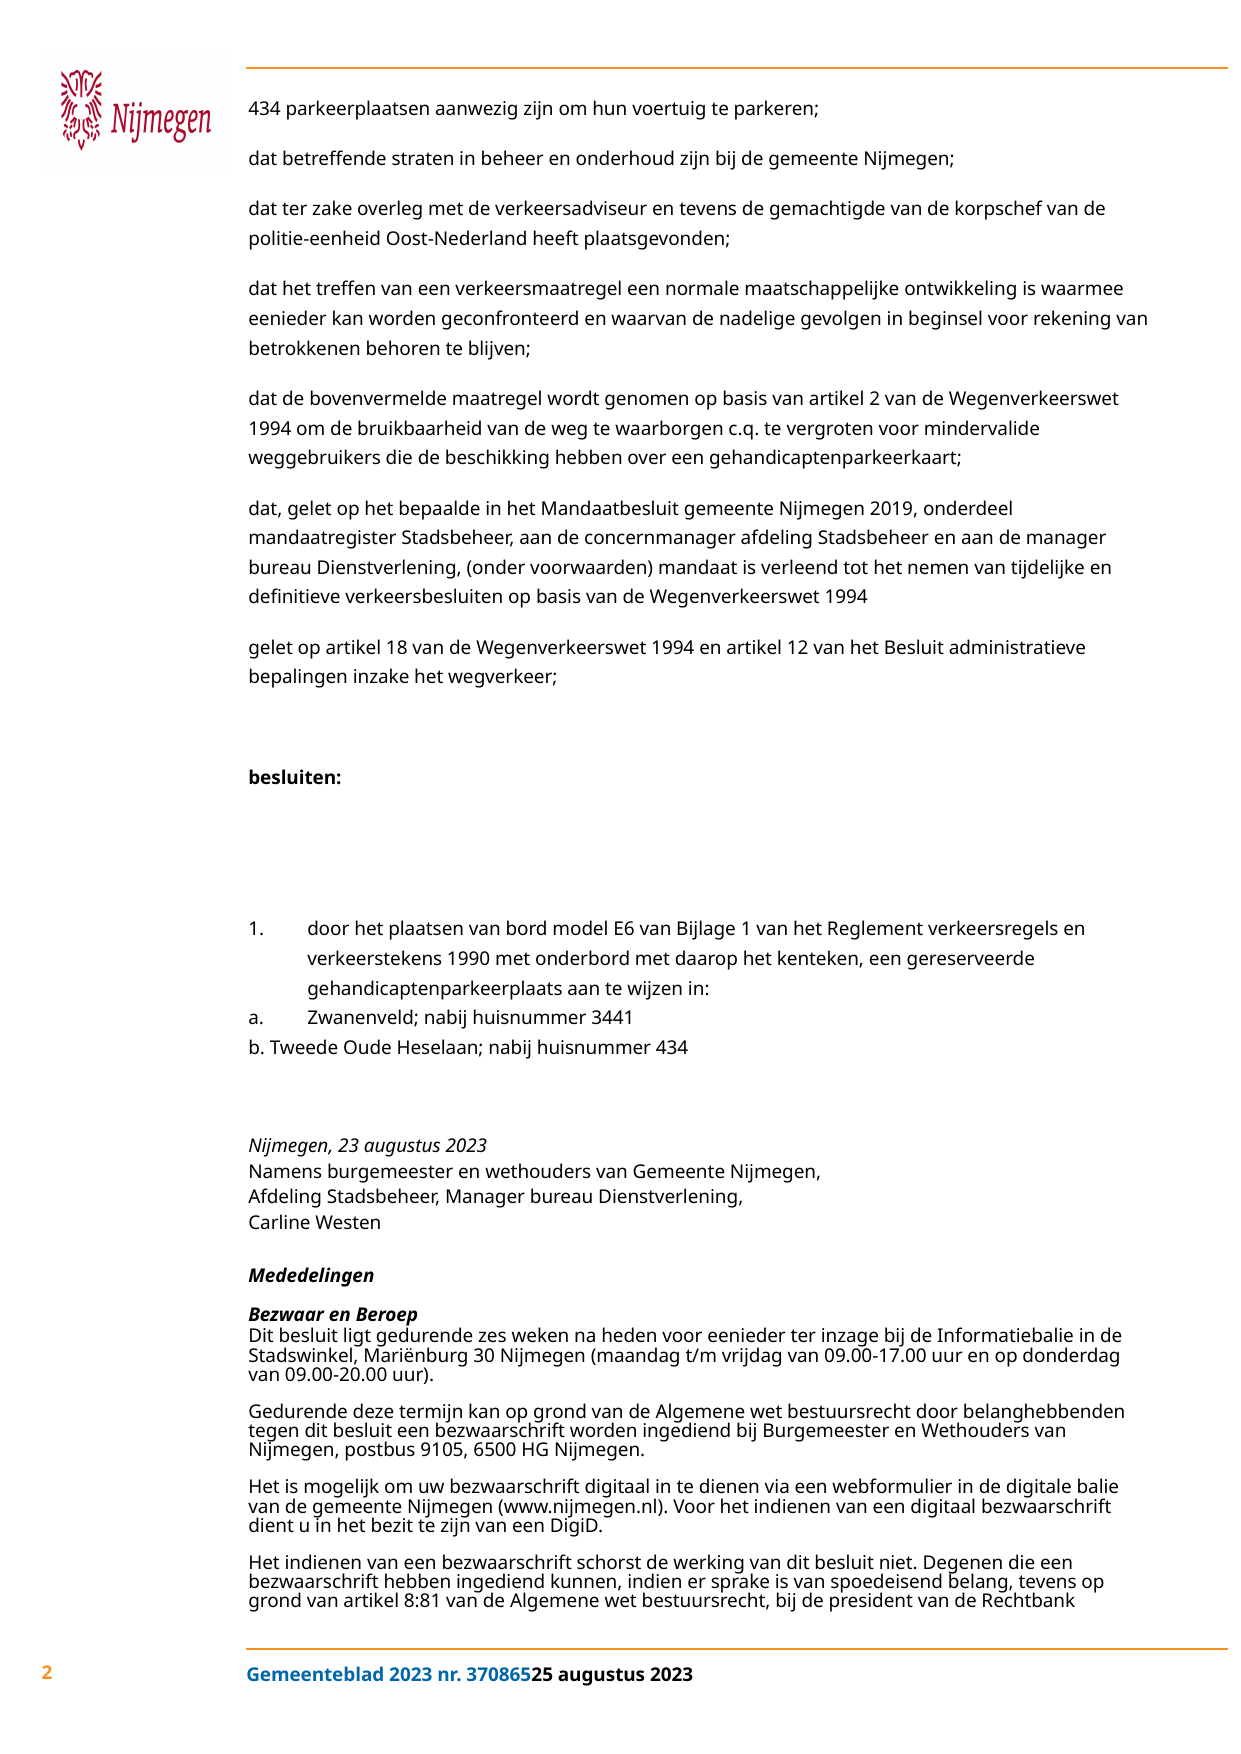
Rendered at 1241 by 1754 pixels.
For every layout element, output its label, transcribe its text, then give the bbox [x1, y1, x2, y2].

text Gedurende deze termijn kan op grond van de Algemene wet bestuursrecht door belanghebbenden tegen dit besluit een bezwaarschrift worden ingediend bij Burgemeester en Wethouders van Nijmegen, postbus 9105, 6500 HG Nijmegen. [248, 1403, 1152, 1461]
text Afdeling Stadsbeheer, Manager bureau Dienstverlening, [248, 1184, 1152, 1209]
text dat betreffende straten in beheer en onderhoud zijn bij de gemeente Nijmegen; [248, 145, 1152, 171]
text Het indienen van een bezwaarschrift schorst de werking van dit besluit niet. Degenen die een bezwaarschrift hebben ingediend kunnen, indien er sprake is van spoedeisend belang, tevens op grond van artikel 8:81 van de Algemene wet bestuursrecht, bij de president van de Rechtbank [248, 1554, 1152, 1612]
list door het plaatsen van bord model E6 van Bijlage 1 van het Reglement verkeersregels en verkeerstekens 1990 met onderbord met daarop het kenteken, een gereserveerde gehandicaptenparkeerplaats aan te wijzen in: [248, 916, 1152, 1001]
text dat het treffen van een verkeersmaatregel een normale maatschappelijke ontwikkeling is waarmee eenieder kan worden geconfronteerd en waarvan de nadelige gevolgen in beginsel voor rekening van betrokkenen behoren te blijven; [248, 276, 1152, 361]
text Mededelingen [248, 1262, 1152, 1288]
text Namens burgemeester en wethouders van Gemeente Nijmegen, [248, 1158, 1152, 1184]
text dat ter zake overleg met de verkeersadviseur en tevens de gemachtigde van de korpschef van de politie-eenheid Oost-Nederland heeft plaatsgevonden; [248, 196, 1152, 251]
text dat de bovenvermelde maatregel wordt genomen op basis van artikel 2 van de Wegenverkeerswet 1994 om de bruikbaarheid van de weg te waarborgen c.q. te vergroten voor mindervalide weggebruikers die de beschikking hebben over een gehandicaptenparkeerkaart; [248, 385, 1152, 470]
text Dit besluit ligt gedurende zes weken na heden voor eenieder ter inzage bij de Informatiebalie in de Stadswinkel, Mariënburg 30 Nijmegen (maandag t/m vrijdag van 09.00-17.00 uur en op donderdag van 09.00-20.00 uur). [248, 1327, 1152, 1385]
text besluiten: [248, 764, 1152, 790]
text gelet op artikel 18 van de Wegenverkeerswet 1994 en artikel 12 van het Besluit administratieve bepalingen inzake het wegverkeer; [248, 634, 1152, 689]
text b. Tweede Oude Heselaan; nabij huisnummer 434 [248, 1034, 1152, 1060]
text Nijmegen, 23 augustus 2023 [248, 1132, 1152, 1158]
text 434 parkeerplaatsen aanwezig zijn om hun voertuig te parkeren; [248, 95, 1152, 121]
text Het is mogelijk om uw bezwaarschrift digitaal in te dienen via een webformulier in de digitale balie van de gemeente Nijmegen (www.nijmegen.nl). Voor het indienen van een digitaal bezwaarschrift dient u in het bezit te zijn van een DigiD. [248, 1478, 1152, 1536]
picture [41, 47, 231, 172]
list Zwanenveld; nabij huisnummer 3441 [248, 1004, 1152, 1030]
text Carline Westen [248, 1209, 1152, 1235]
text dat, gelet op het bepaalde in het Mandaatbesluit gemeente Nijmegen 2019, onderdeel mandaatregister Stadsbeheer, aan de concernmanager afdeling Stadsbeheer en aan de manager bureau Dienstverlening, (onder voorwaarden) mandaat is verleend tot het nemen van tijdelijke en definitieve verkeersbesluiten op basis van de Wegenverkeerswet 1994 [248, 495, 1152, 609]
text Bezwaar en Beroep [248, 1302, 1152, 1327]
